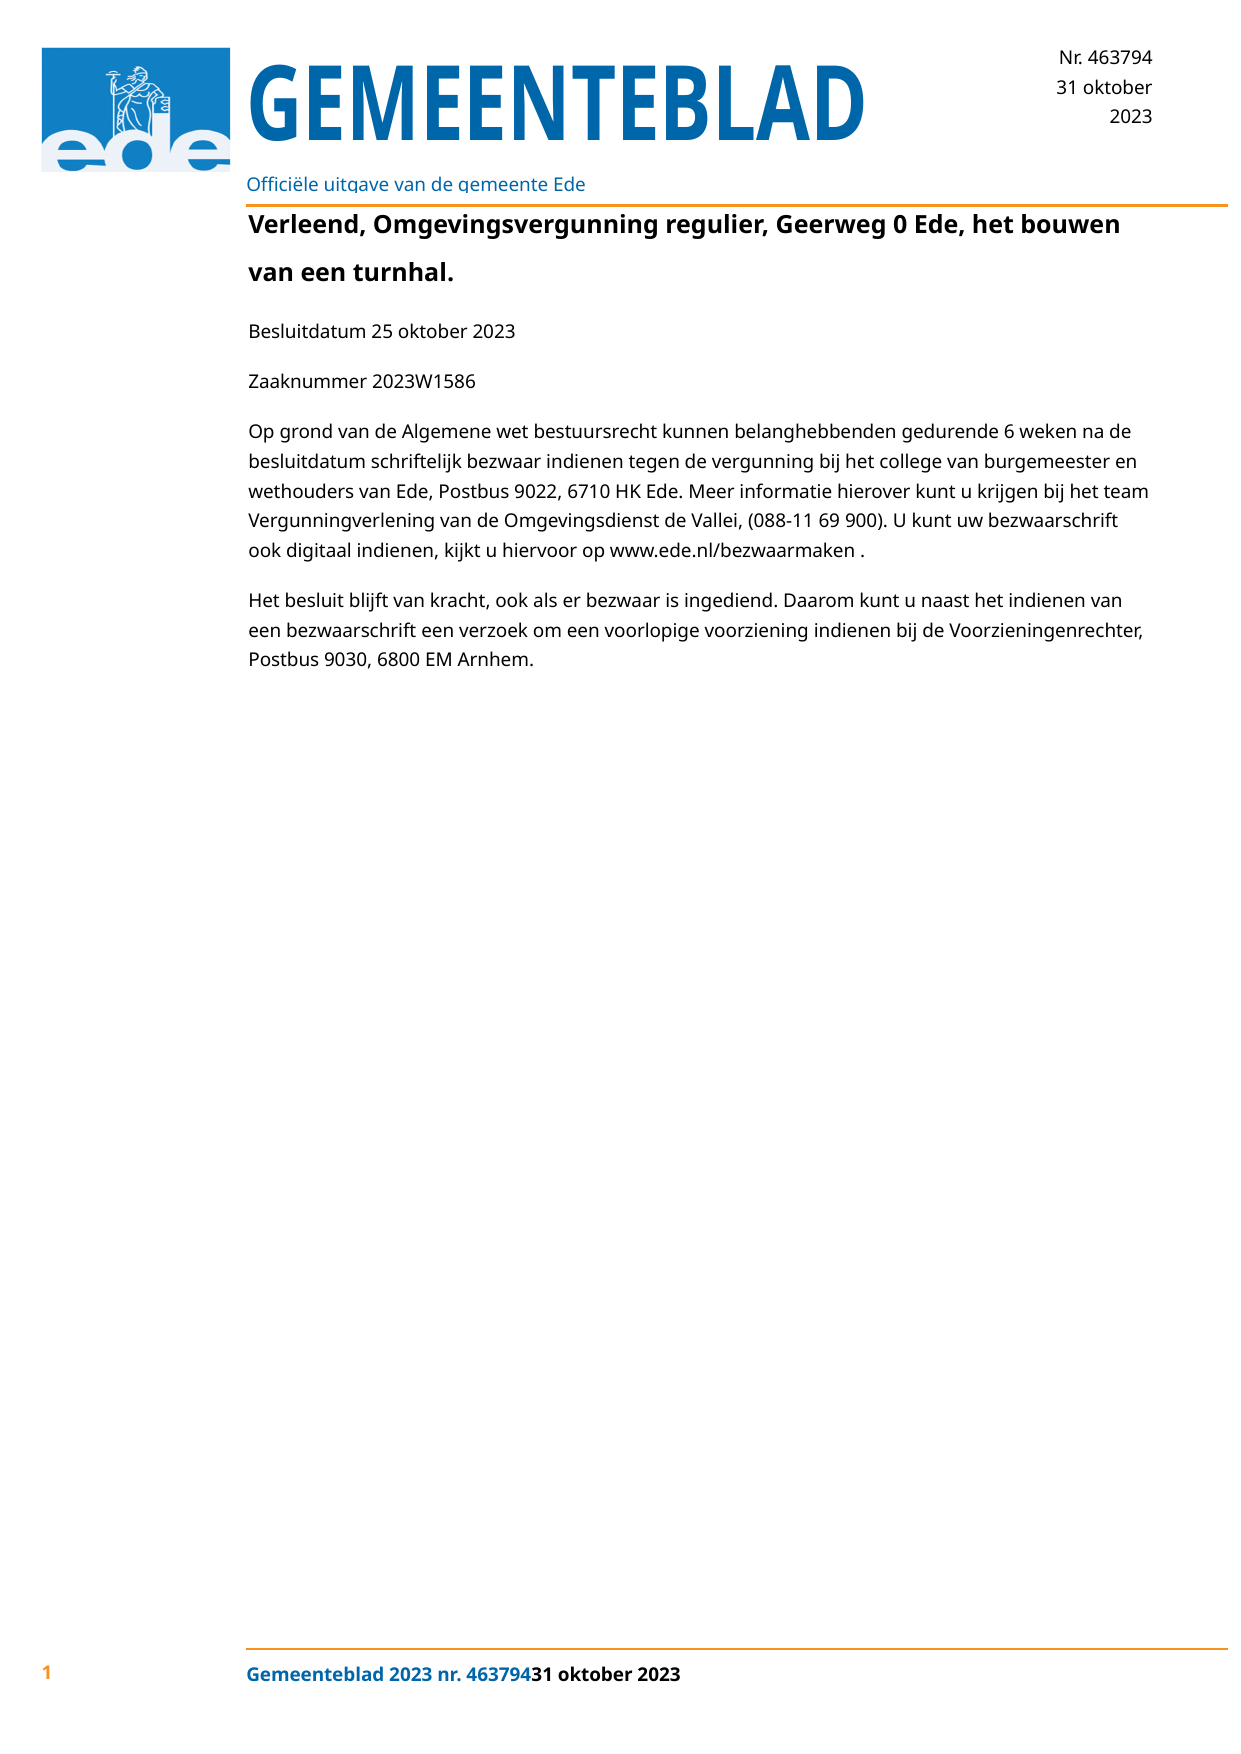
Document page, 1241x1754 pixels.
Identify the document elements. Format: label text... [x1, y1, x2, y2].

text Besluitdatum 25 oktober 2023 [248, 318, 1152, 344]
text Het besluit blijft van kracht, ook als er bezwaar is ingediend. Daarom kunt u naast het indienen van een bezwaarschrift een verzoek om een voorlopige voorziening indienen bij de Voorzieningenrechter, Postbus 9030, 6800 EM Arnhem. [248, 587, 1152, 672]
picture [41, 47, 231, 172]
text Zaaknummer 2023W1586 [248, 368, 1152, 394]
text Op grond van de Algemene wet bestuursrecht kunnen belanghebbenden gedurende 6 weken na de besluitdatum schriftelijk bezwaar indienen tegen de vergunning bij het college van burgemeester en wethouders van Ede, Postbus 9022, 6710 HK Ede. Meer informatie hierover kunt u krijgen bij het team Vergunningverlening van de Omgevingsdienst de Vallei, (088-11 69 900). U kunt uw bezwaarschrift ook digitaal indienen, kijkt u hiervoor op www.ede.nl/bezwaarmaken . [248, 419, 1152, 563]
text Verleend, Omgevingsvergunning regulier, Geerweg 0 Ede, het bouwen van een turnhal. [248, 207, 1152, 288]
